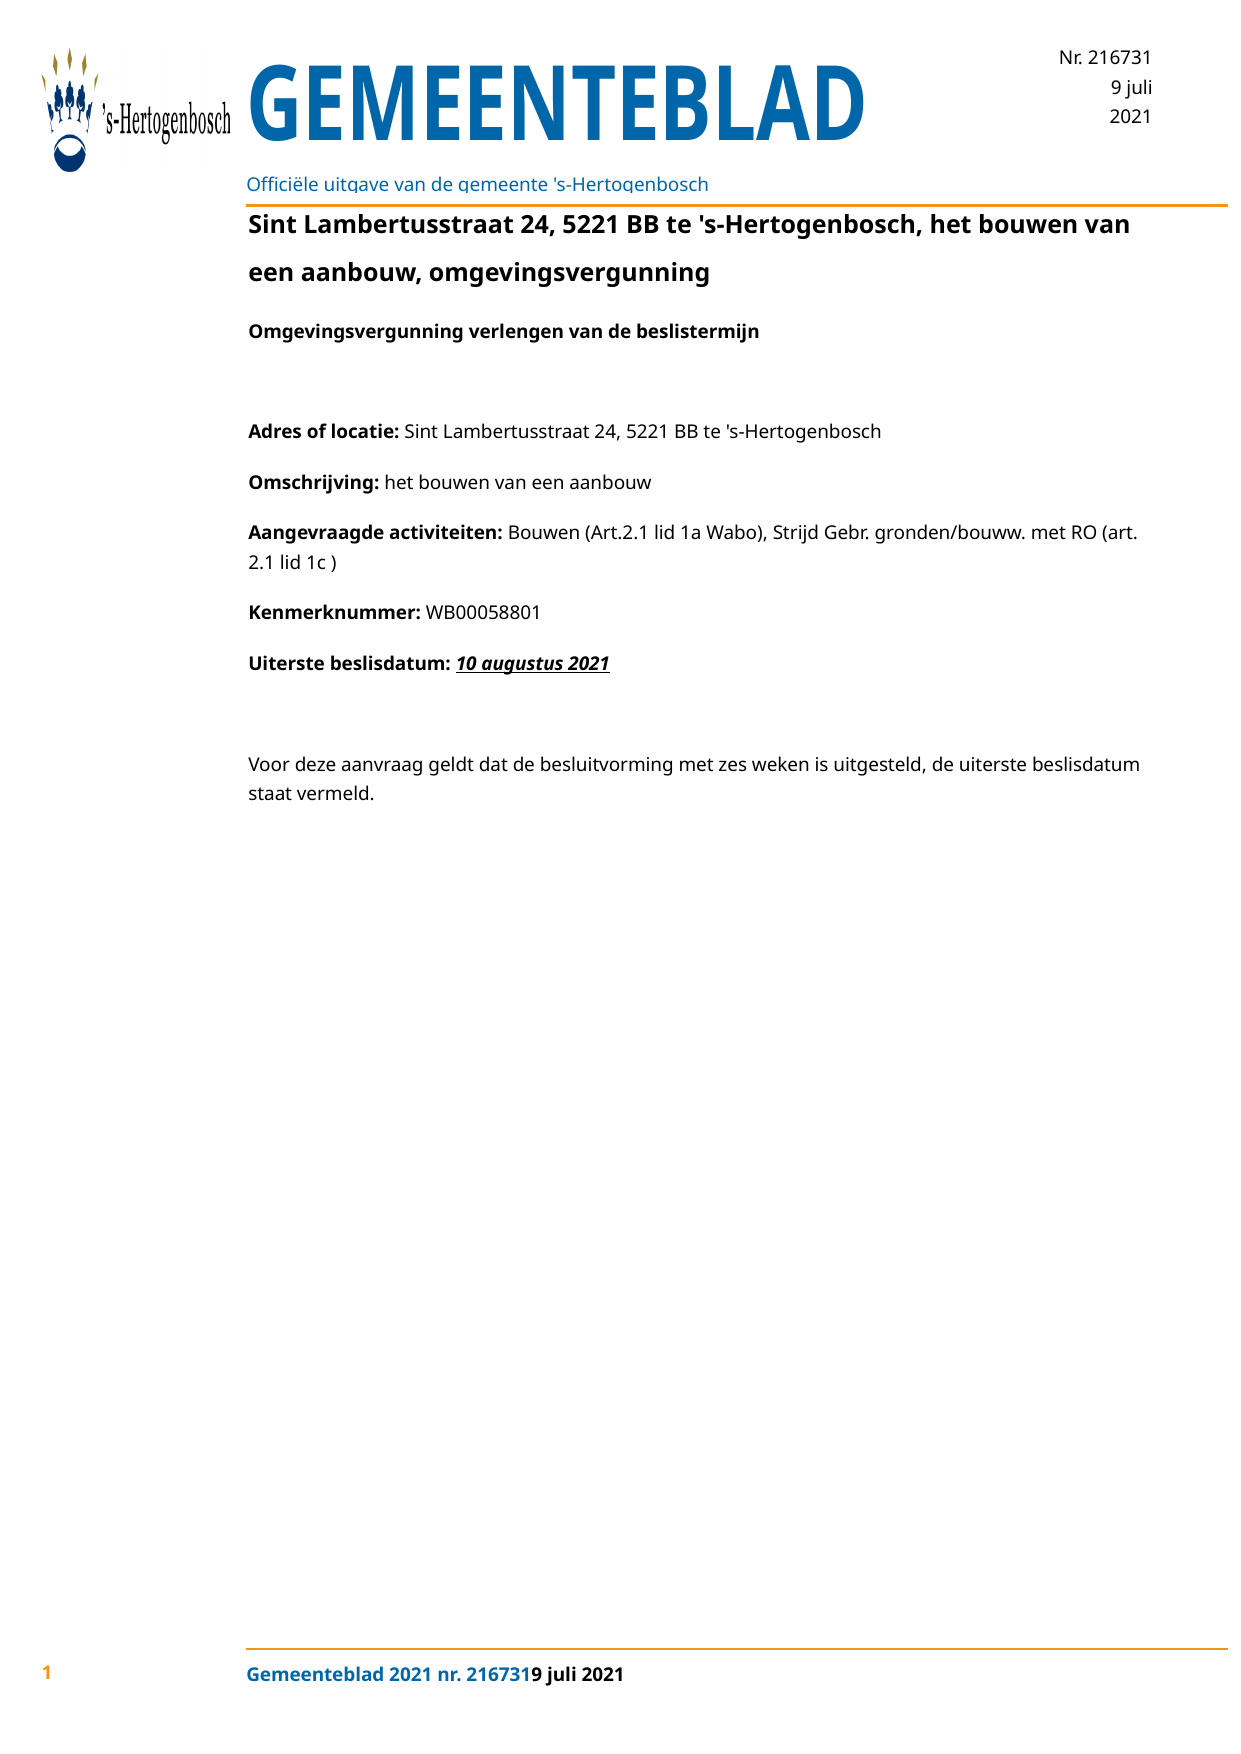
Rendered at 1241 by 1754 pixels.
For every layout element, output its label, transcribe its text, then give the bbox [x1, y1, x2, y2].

text Adres of locatie: Sint Lambertusstraat 24, 5221 BB te 's-Hertogenbosch [248, 419, 1152, 444]
text Aangevraagde activiteiten: Bouwen (Art.2.1 lid 1a Wabo), Strijd Gebr. gronden/bouww. met RO (art. 2.1 lid 1c ) [248, 519, 1152, 575]
text Omgevingsvergunning verlengen van de beslistermijn [248, 318, 1152, 344]
text Sint Lambertusstraat 24, 5221 BB te 's-Hertogenbosch, het bouwen van een aanbouw, omgevingsvergunning [248, 207, 1152, 288]
text Uiterste beslisdatum: 10 augustus 2021 [248, 650, 1152, 676]
text Voor deze aanvraag geldt dat de besluitvorming met zes weken is uitgesteld, de uiterste beslisdatum staat vermeld. [248, 751, 1152, 806]
picture [41, 47, 231, 172]
text Kenmerknummer: WB00058801 [248, 599, 1152, 625]
text Omschrijving: het bouwen van een aanbouw [248, 469, 1152, 495]
